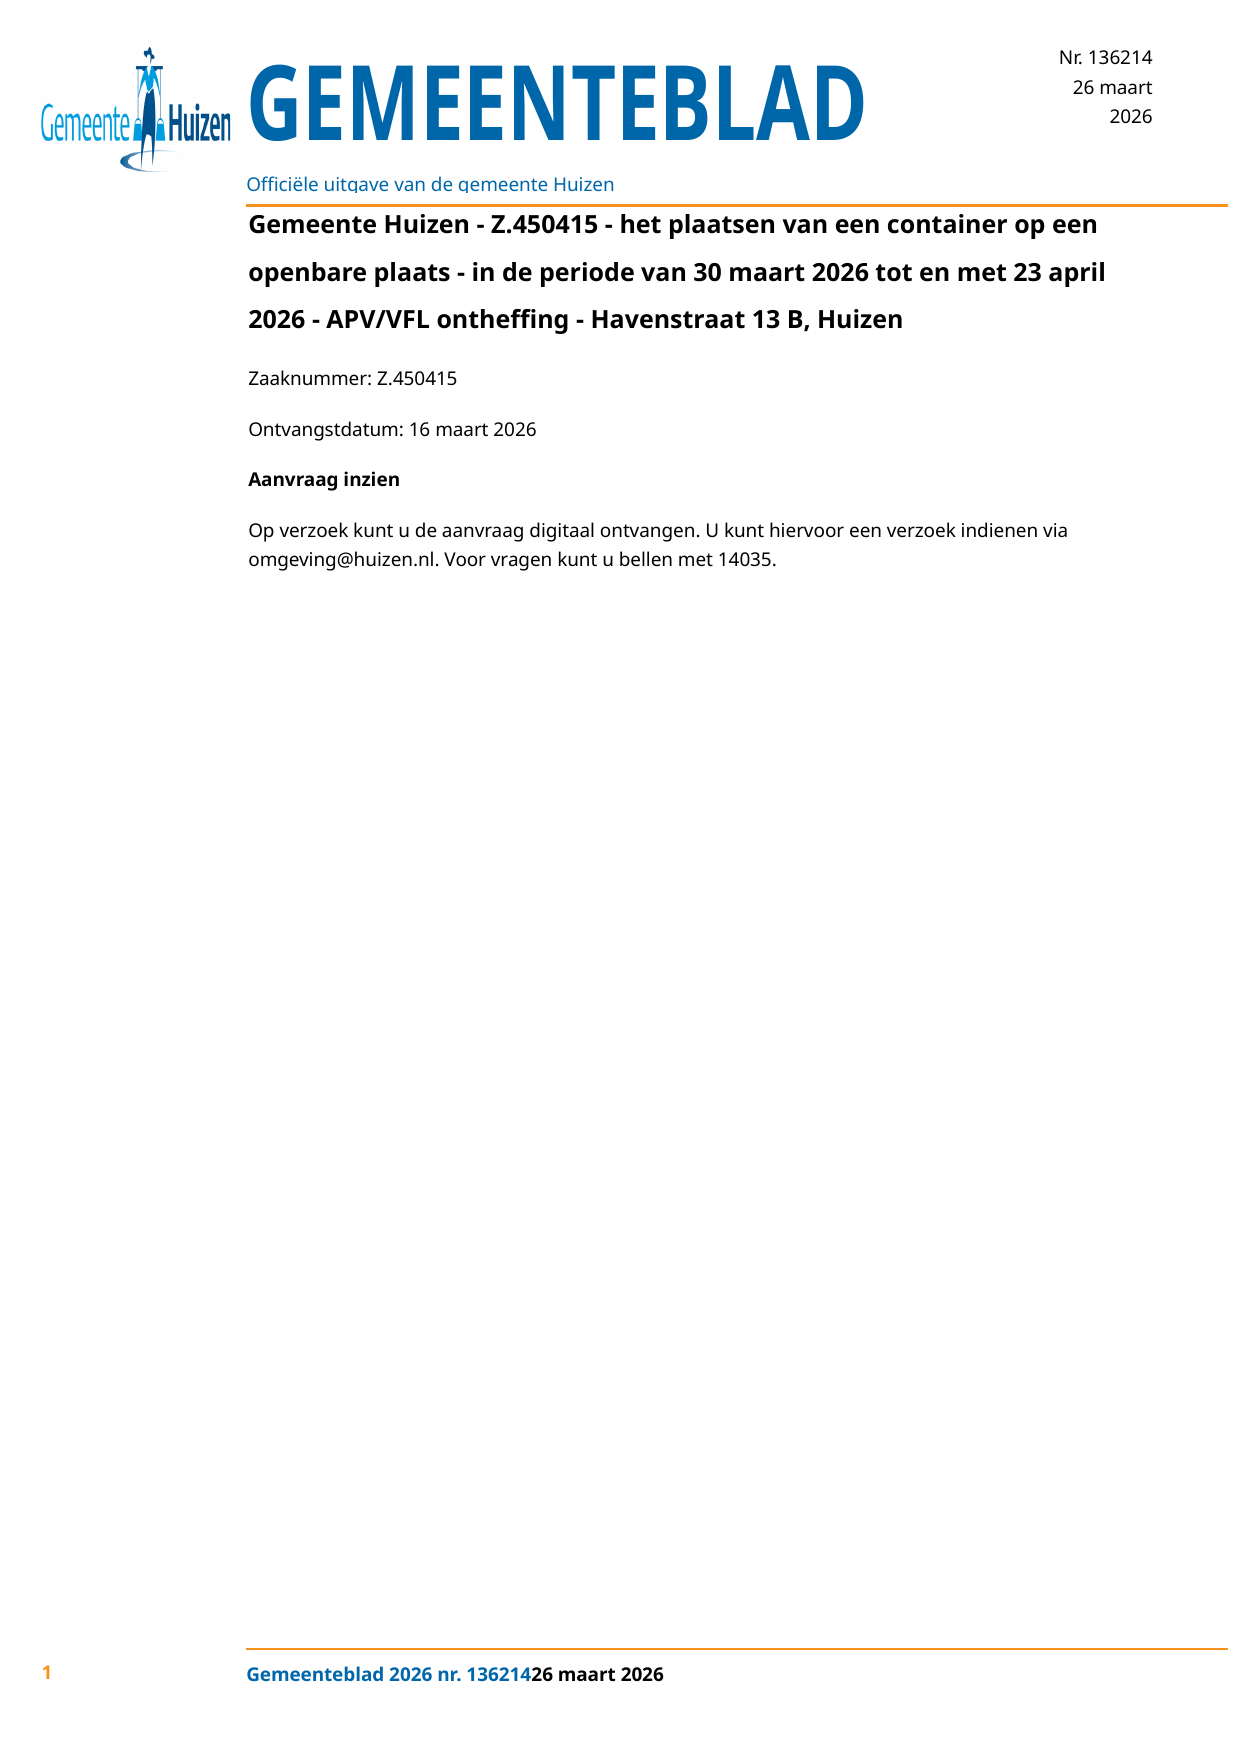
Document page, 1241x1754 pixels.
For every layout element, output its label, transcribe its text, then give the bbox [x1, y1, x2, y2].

text Aanvraag inzien [248, 466, 1152, 492]
text Gemeente Huizen - Z.450415 - het plaatsen van een container op een openbare plaats - in de periode van 30 maart 2026 tot en met 23 april 2026 - APV/VFL ontheffing - Havenstraat 13 B, Huizen [248, 207, 1152, 336]
text Zaaknummer: Z.450415 [248, 366, 1152, 391]
text Ontvangstdatum: 16 maart 2026 [248, 416, 1152, 442]
picture [41, 47, 231, 172]
text Op verzoek kunt u de aanvraag digitaal ontvangen. U kunt hiervoor een verzoek indienen via omgeving@huizen.nl. Voor vragen kunt u bellen met 14035. [248, 517, 1152, 572]
